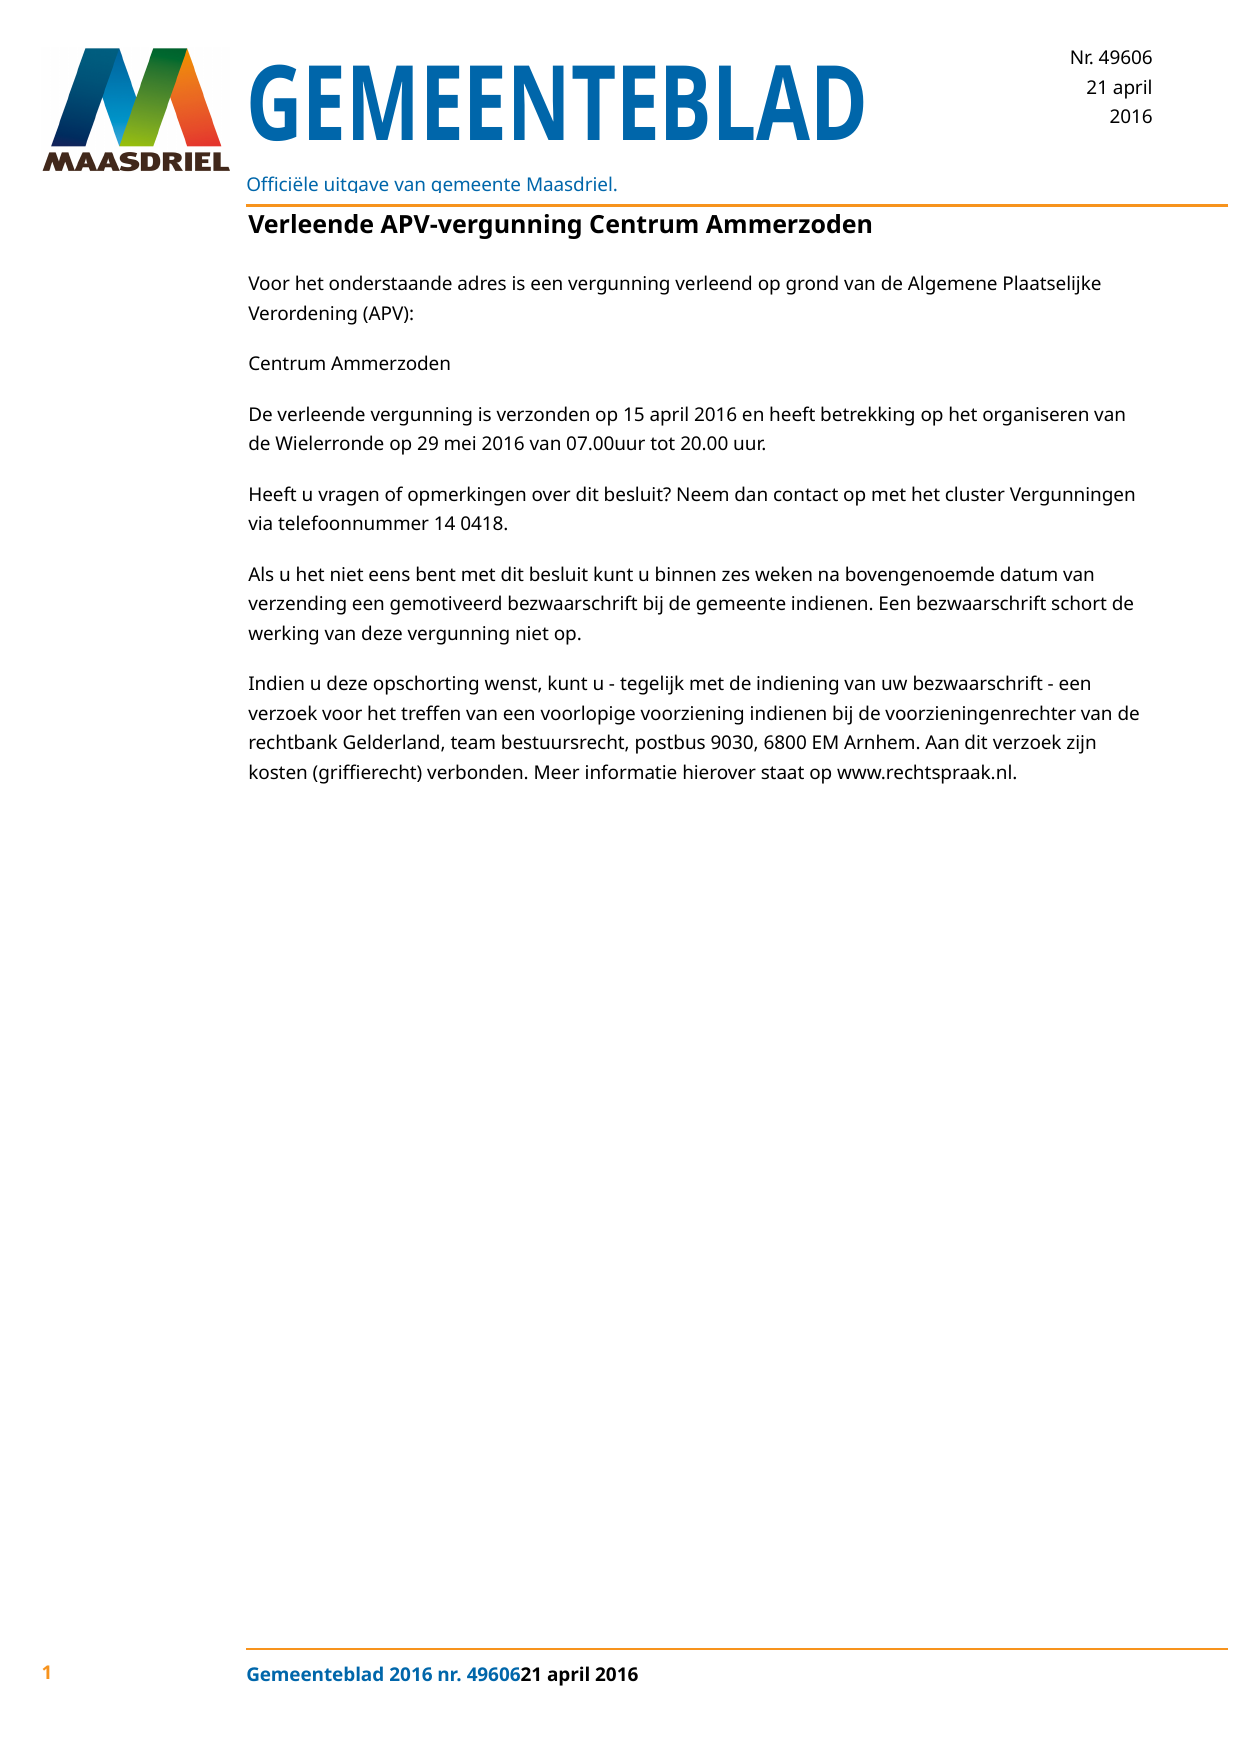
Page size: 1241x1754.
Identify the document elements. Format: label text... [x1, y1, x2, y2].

text Als u het niet eens bent met dit besluit kunt u binnen zes weken na bovengenoemde datum van verzending een gemotiveerd bezwaarschrift bij de gemeente indienen. Een bezwaarschrift schort de werking van deze vergunning niet op. [248, 561, 1152, 646]
text Verleende APV-vergunning Centrum Ammerzoden [248, 207, 1152, 241]
text Indien u deze opschorting wenst, kunt u - tegelijk met de indiening van uw bezwaarschrift - een verzoek voor het treffen van een voorlopige voorziening indienen bij de voorzieningenrechter van de rechtbank Gelderland, team bestuursrecht, postbus 9030, 6800 EM Arnhem. Aan dit verzoek zijn kosten (griffierecht) verbonden. Meer informatie hierover staat op www.rechtspraak.nl. [248, 670, 1152, 785]
text Voor het onderstaande adres is een vergunning verleend op grond van de Algemene Plaatselijke Verordening (APV): [248, 270, 1152, 326]
text De verleende vergunning is verzonden op 15 april 2016 en heeft betrekking op het organiseren van de Wielerronde op 29 mei 2016 van 07.00uur tot 20.00 uur. [248, 401, 1152, 456]
text Heeft u vragen of opmerkingen over dit besluit? Neem dan contact op met het cluster Vergunningen via telefoonnummer 14 0418. [248, 481, 1152, 536]
text Centrum Ammerzoden [248, 350, 1152, 376]
picture [41, 47, 231, 172]
